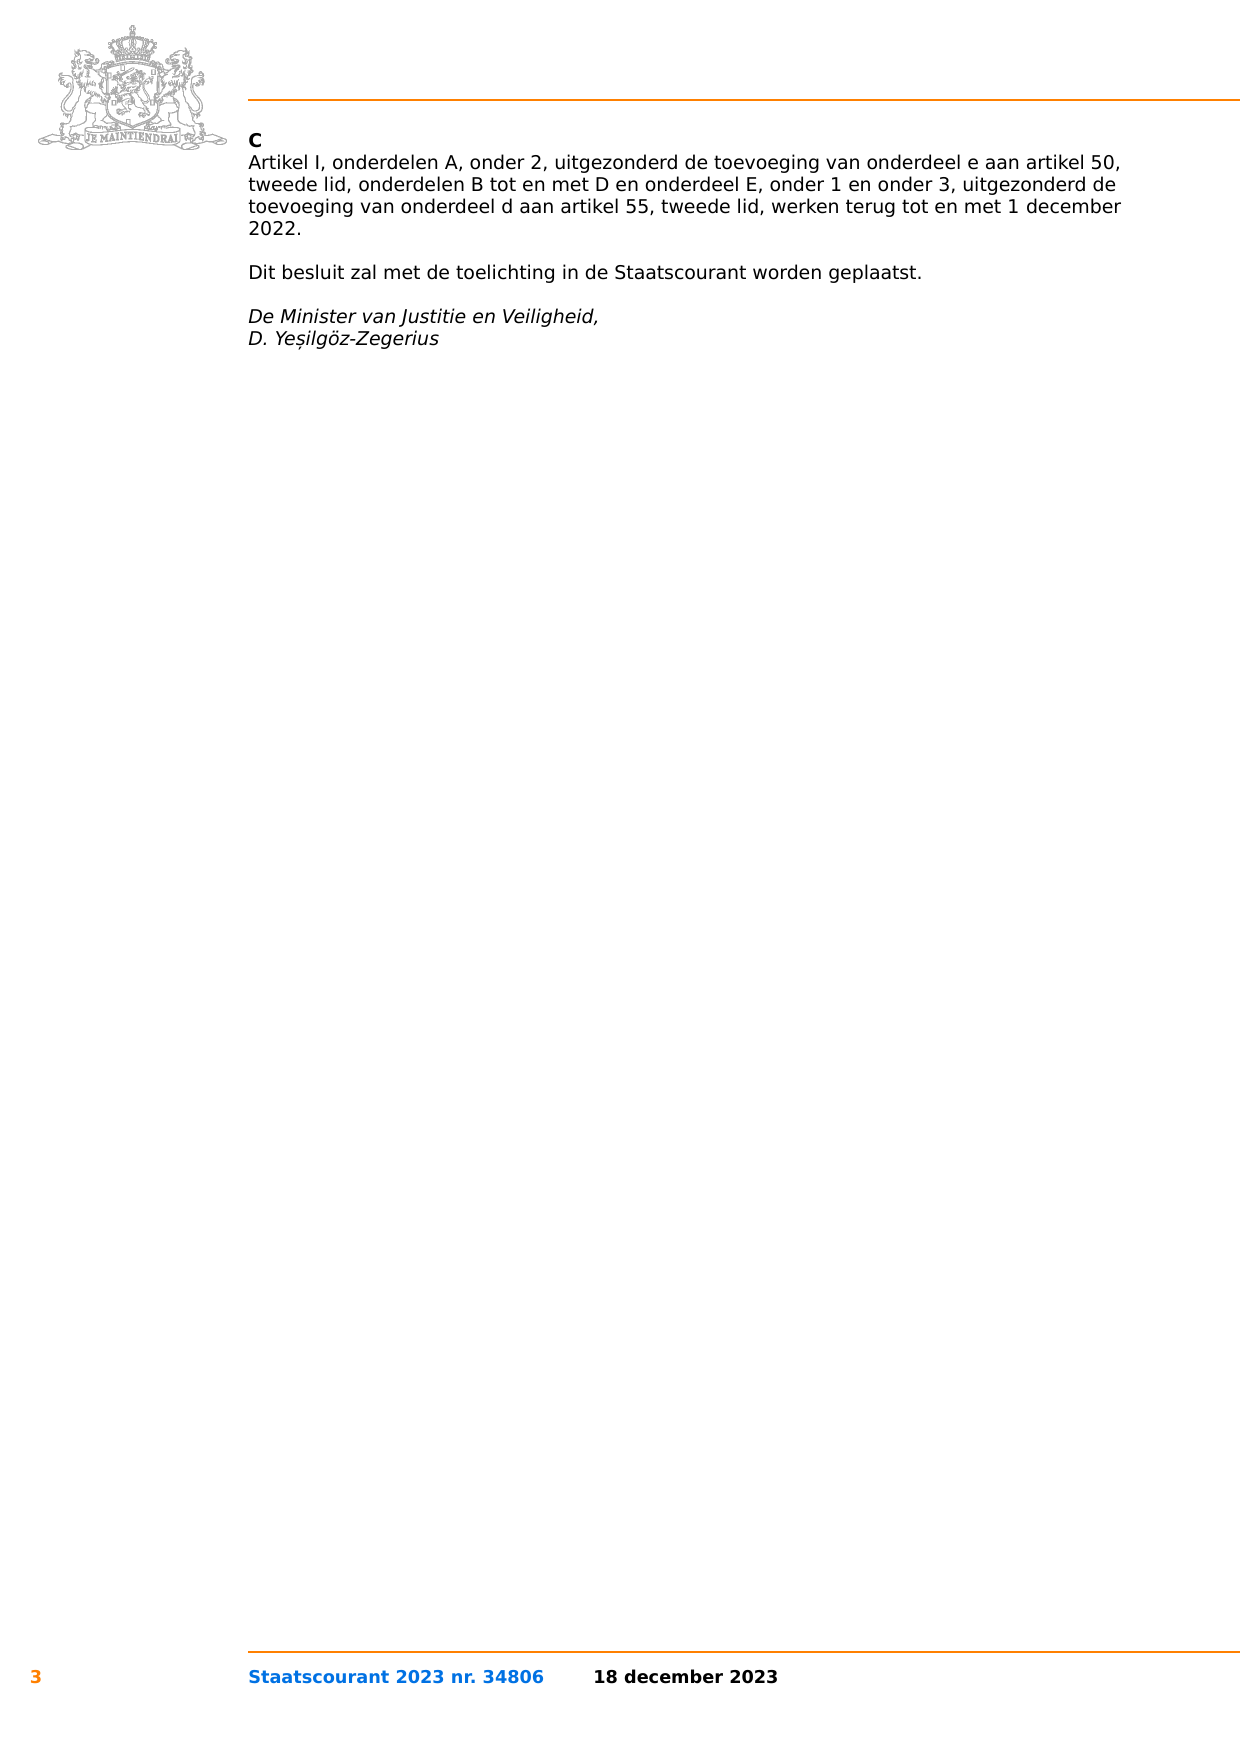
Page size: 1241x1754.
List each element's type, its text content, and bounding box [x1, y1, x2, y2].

subtitle C [248, 130, 1163, 152]
text Dit besluit zal met de toelichting in de Staatscourant worden geplaatst. [248, 262, 1163, 284]
text Artikel I, onderdelen A, onder 2, uitgezonderd de toevoeging van onderdeel e aan artikel 50, tweede lid, onderdelen B tot en met D en onderdeel E, onder 1 en onder 3, uitgezonderd de toevoeging van onderdeel d aan artikel 55, tweede lid, werken terug tot en met 1 december 2022. [248, 152, 1163, 240]
text De Minister van Justitie en Veiligheid, D. Yeșilgöz-Zegerius [248, 306, 1163, 349]
picture [38, 25, 227, 150]
